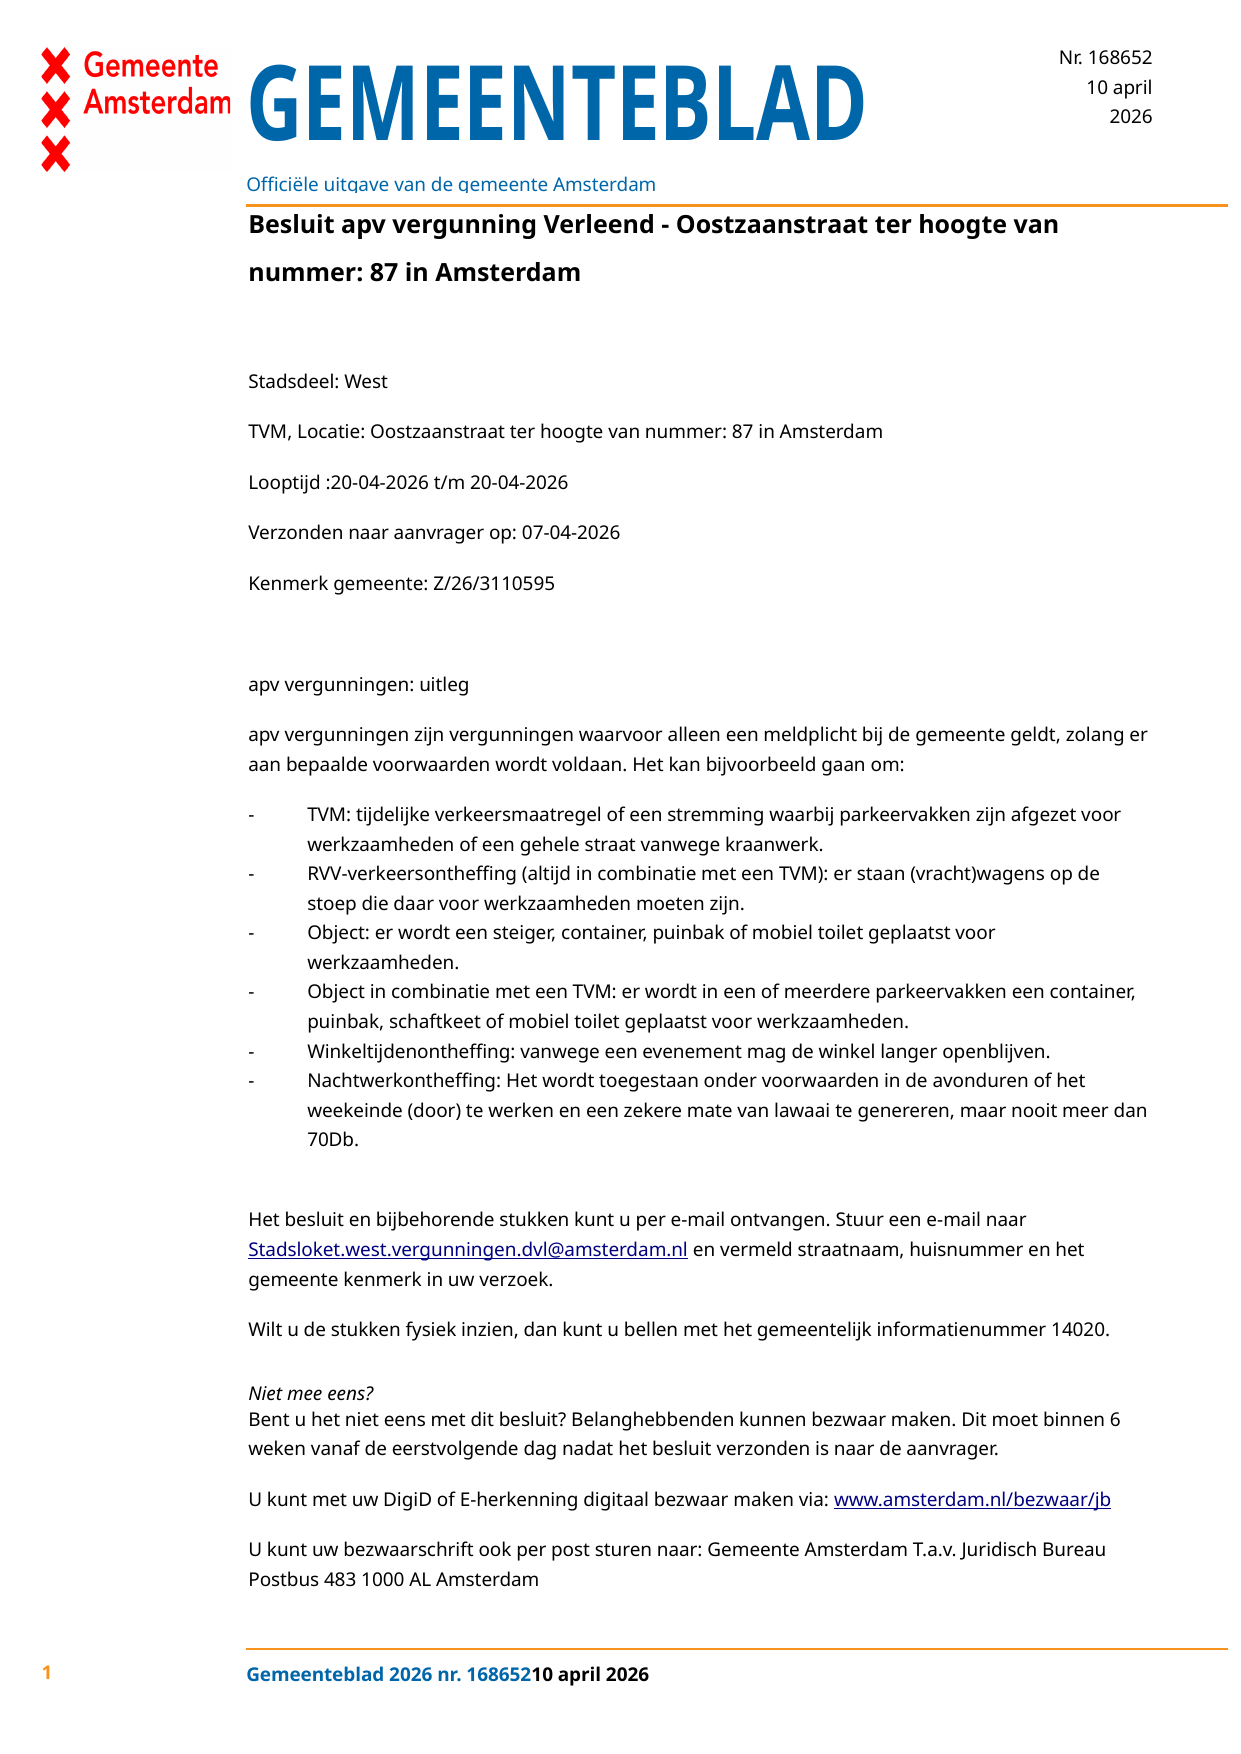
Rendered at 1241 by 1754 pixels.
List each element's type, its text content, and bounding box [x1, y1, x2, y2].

text Bent u het niet eens met dit besluit? Belanghebbenden kunnen bezwaar maken. Dit moet binnen 6 weken vanaf de eerstvolgende dag nadat het besluit verzonden is naar de aanvrager. [248, 1406, 1152, 1461]
text U kunt met uw DigiD of E-herkenning digitaal bezwaar maken via: www.amsterdam.nl/bezwaar/jb [248, 1486, 1152, 1512]
list Winkeltijdenontheffing: vanwege een evenement mag de winkel langer openblijven. [248, 1038, 1152, 1064]
text Besluit apv vergunning Verleend - Oostzaanstraat ter hoogte van nummer: 87 in Amsterdam [248, 207, 1152, 288]
list RVV-verkeersontheffing (altijd in combinatie met een TVM): er staan (vracht)wagens op de stoep die daar voor werkzaamheden moeten zijn. [248, 860, 1152, 916]
text Het besluit en bijbehorende stukken kunt u per e-mail ontvangen. Stuur een e-mail naar Stadsloket.west.vergunningen.dvl@amsterdam.nl en vermeld straatnaam, huisnummer en het gemeente kenmerk in uw verzoek. [248, 1207, 1152, 1292]
list Nachtwerkontheffing: Het wordt toegestaan onder voorwaarden in de avonduren of het weekeinde (door) te werken en een zekere mate van lawaai te genereren, maar nooit meer dan 70Db. [248, 1067, 1152, 1152]
text Niet mee eens? [248, 1380, 1152, 1406]
list Object: er wordt een steiger, container, puinbak of mobiel toilet geplaatst voor werkzaamheden. [248, 919, 1152, 975]
text Kenmerk gemeente: Z/26/3110595 [248, 570, 1152, 596]
list TVM: tijdelijke verkeersmaatregel of een stremming waarbij parkeervakken zijn afgezet voor werkzaamheden of een gehele straat vanwege kraanwerk. [248, 801, 1152, 857]
text apv vergunningen zijn vergunningen waarvoor alleen een meldplicht bij de gemeente geldt, zolang er aan bepaalde voorwaarden wordt voldaan. Het kan bijvoorbeeld gaan om: [248, 721, 1152, 777]
text apv vergunningen: uitleg [248, 671, 1152, 697]
text Looptijd :20-04-2026 t/m 20-04-2026 [248, 469, 1152, 495]
picture [41, 47, 231, 172]
text TVM, Locatie: Oostzaanstraat ter hoogte van nummer: 87 in Amsterdam [248, 419, 1152, 444]
text Verzonden naar aanvrager op: 07-04-2026 [248, 519, 1152, 545]
text Wilt u de stukken fysiek inzien, dan kunt u bellen met het gemeentelijk informatienummer 14020. [248, 1316, 1152, 1342]
list Object in combinatie met een TVM: er wordt in een of meerdere parkeervakken een container, puinbak, schaftkeet of mobiel toilet geplaatst voor werkzaamheden. [248, 979, 1152, 1034]
text Stadsdeel: West [248, 368, 1152, 394]
text U kunt uw bezwaarschrift ook per post sturen naar: Gemeente Amsterdam T.a.v. Juridisch Bureau Postbus 483 1000 AL Amsterdam [248, 1536, 1152, 1592]
